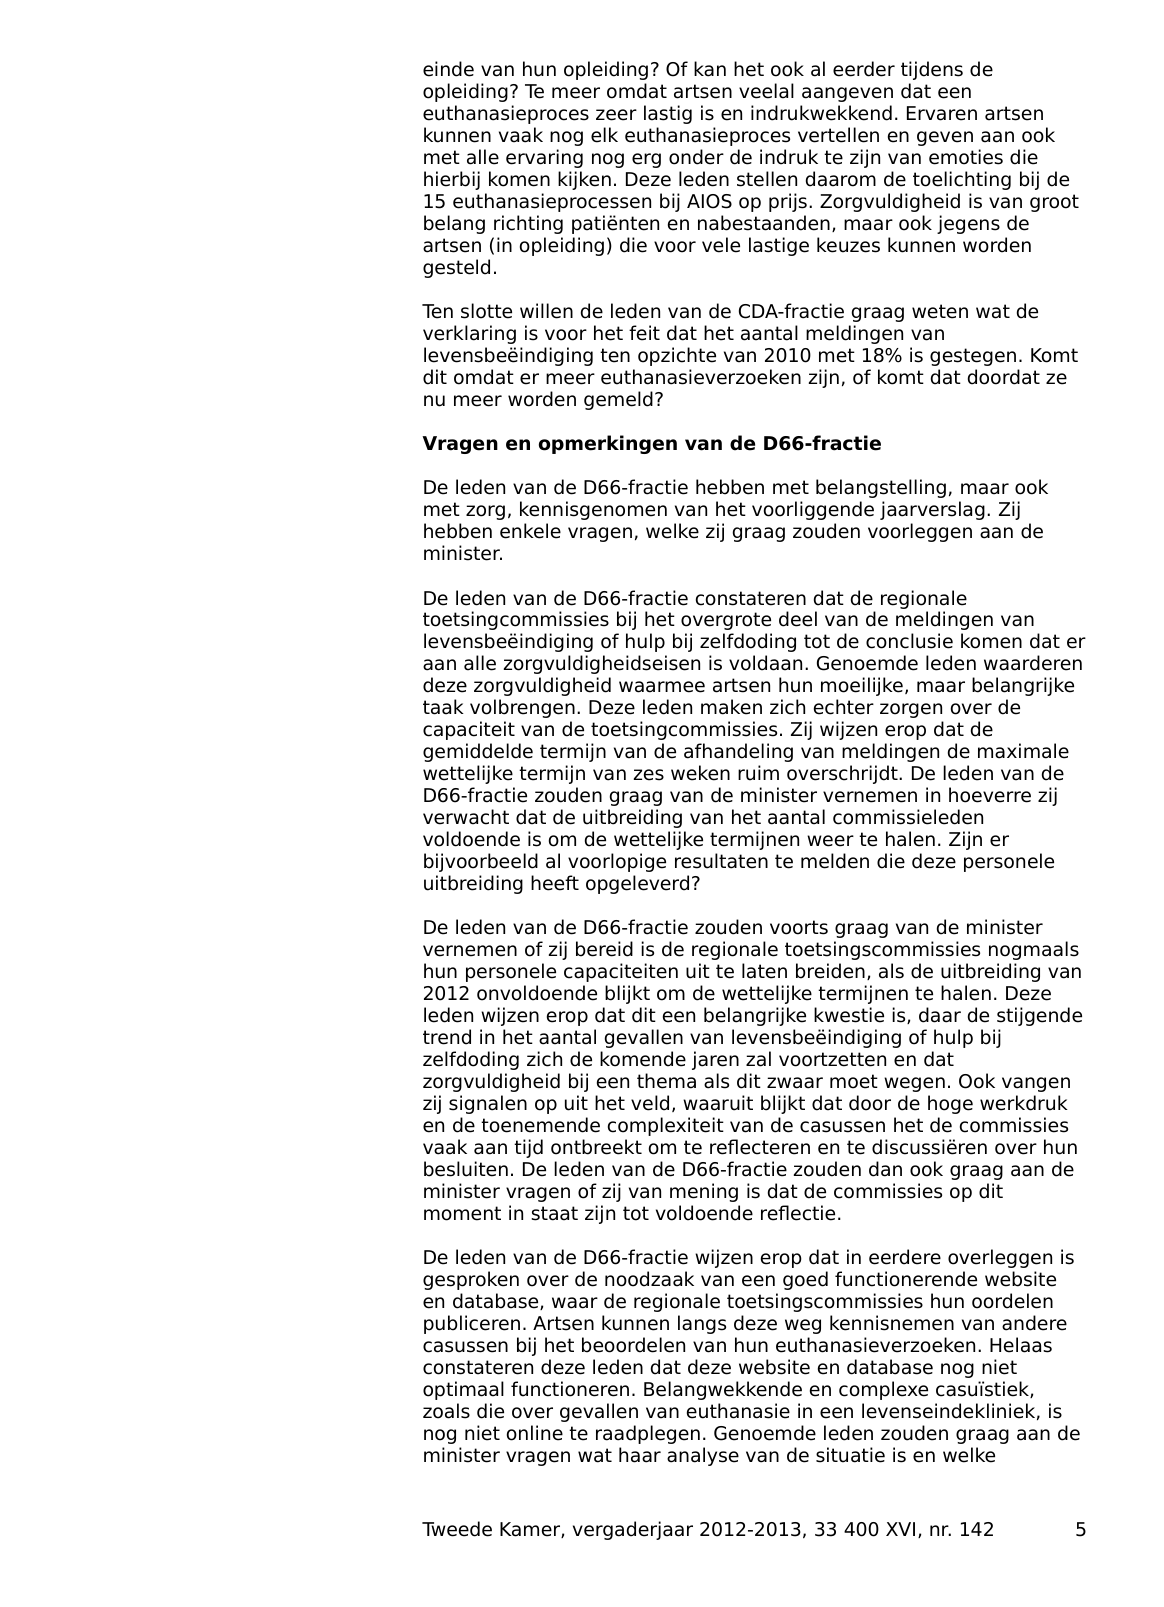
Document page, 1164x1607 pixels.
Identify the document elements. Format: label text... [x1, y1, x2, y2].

subtitle Vragen en opmerkingen van de D66-fractie [422, 433, 1087, 455]
text De leden van de D66-fractie constateren dat de regionale toetsingcommissies bij het overgrote deel van de meldingen van levensbeëindiging of hulp bij zelfdoding tot de conclusie komen dat er aan alle zorgvuldigheidseisen is voldaan. Genoemde leden waarderen deze zorgvuldigheid waarmee artsen hun moeilijke, maar belangrijke taak volbrengen. Deze leden maken zich echter zorgen over de capaciteit van de toetsingcommissies. Zij wijzen erop dat de gemiddelde termijn van de afhandeling van meldingen de maximale wettelijke termijn van zes weken ruim overschrijdt. De leden van de D66-fractie zouden graag van de minister vernemen in hoeverre zij verwacht dat de uitbreiding van het aantal commissieleden voldoende is om de wettelijke termijnen weer te halen. Zijn er bijvoorbeeld al voorlopige resultaten te melden die deze personele uitbreiding heeft opgeleverd? [422, 587, 1087, 895]
text Ten slotte willen de leden van de CDA-fractie graag weten wat de verklaring is voor het feit dat het aantal meldingen van levensbeëindiging ten opzichte van 2010 met 18% is gestegen. Komt dit omdat er meer euthanasieverzoeken zijn, of komt dat doordat ze nu meer worden gemeld? [422, 301, 1087, 411]
text De leden van de D66-fractie wijzen erop dat in eerdere overleggen is gesproken over de noodzaak van een goed functionerende website en database, waar de regionale toetsingscommissies hun oordelen publiceren. Artsen kunnen langs deze weg kennisnemen van andere casussen bij het beoordelen van hun euthanasieverzoeken. Helaas constateren deze leden dat deze website en database nog niet optimaal functioneren. Belangwekkende en complexe casuïstiek, zoals die over gevallen van euthanasie in een levenseindekliniek, is nog niet online te raadplegen. Genoemde leden zouden graag aan de minister vragen wat haar analyse van de situatie is en welke [422, 1247, 1087, 1467]
text De leden van de D66-fractie hebben met belangstelling, maar ook met zorg, kennisgenomen van het voorliggende jaarverslag. Zij hebben enkele vragen, welke zij graag zouden voorleggen aan de minister. [422, 477, 1087, 565]
text De leden van de D66-fractie zouden voorts graag van de minister vernemen of zij bereid is de regionale toetsingscommissies nogmaals hun personele capaciteiten uit te laten breiden, als de uitbreiding van 2012 onvoldoende blijkt om de wettelijke termijnen te halen. Deze leden wijzen erop dat dit een belangrijke kwestie is, daar de stijgende trend in het aantal gevallen van levensbeëindiging of hulp bij zelfdoding zich de komende jaren zal voortzetten en dat zorgvuldigheid bij een thema als dit zwaar moet wegen. Ook vangen zij signalen op uit het veld, waaruit blijkt dat door de hoge werkdruk en de toenemende complexiteit van de casussen het de commissies vaak aan tijd ontbreekt om te reflecteren en te discussiëren over hun besluiten. De leden van de D66-fractie zouden dan ook graag aan de minister vragen of zij van mening is dat de commissies op dit moment in staat zijn tot voldoende reflectie. [422, 917, 1087, 1225]
text einde van hun opleiding? Of kan het ook al eerder tijdens de opleiding? Te meer omdat artsen veelal aangeven dat een euthanasieproces zeer lastig is en indrukwekkend. Ervaren artsen kunnen vaak nog elk euthanasieproces vertellen en geven aan ook met alle ervaring nog erg onder de indruk te zijn van emoties die hierbij komen kijken. Deze leden stellen daarom de toelichting bij de 15 euthanasieprocessen bij AIOS op prijs. Zorgvuldigheid is van groot belang richting patiënten en nabestaanden, maar ook jegens de artsen (in opleiding) die voor vele lastige keuzes kunnen worden gesteld. [422, 59, 1087, 279]
